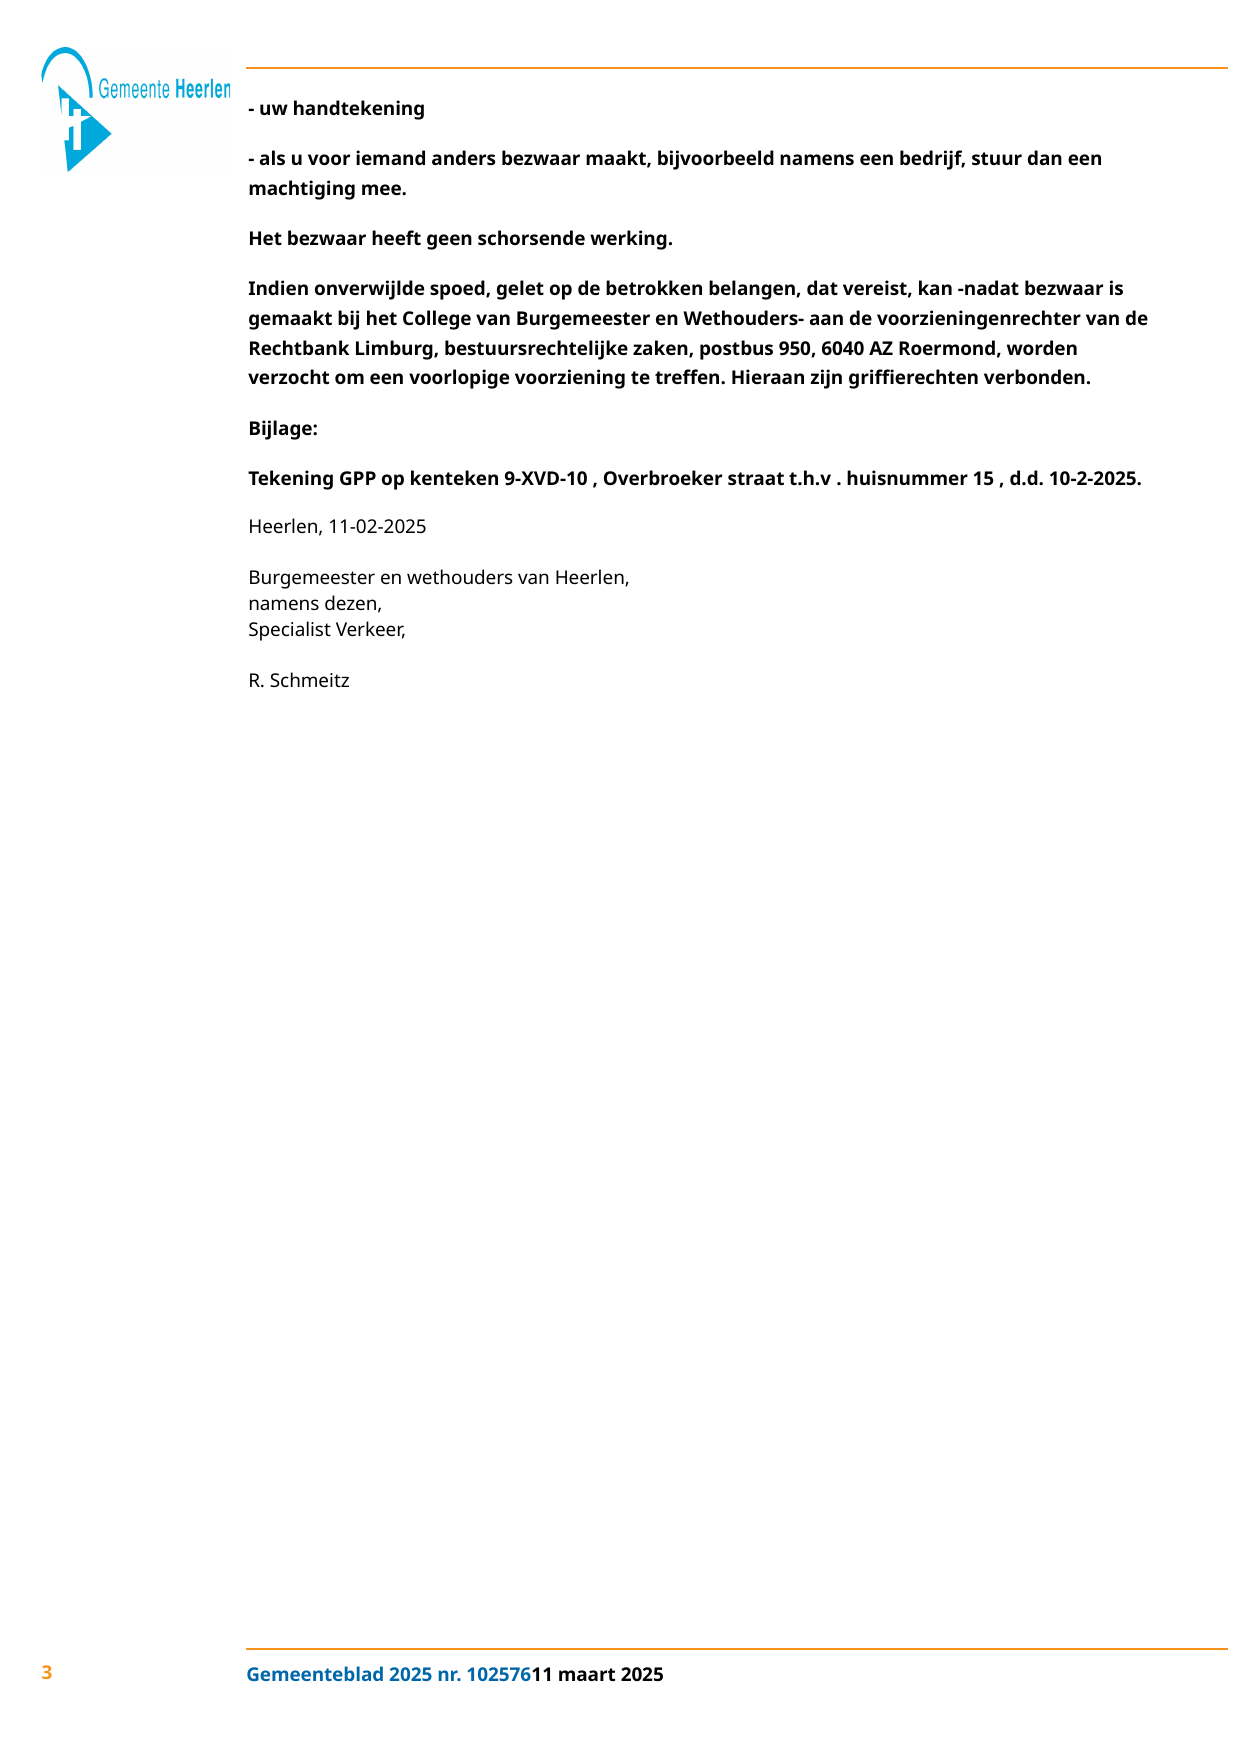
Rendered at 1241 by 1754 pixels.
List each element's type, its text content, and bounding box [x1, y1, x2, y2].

text Tekening GPP op kenteken 9-XVD-10 , Overbroeker straat t.h.v . huisnummer 15 , d.d. 10-2-2025. [248, 465, 1152, 491]
text Burgemeester en wethouders van Heerlen, [248, 564, 1152, 590]
text Indien onverwijlde spoed, gelet op de betrokken belangen, dat vereist, kan -nadat bezwaar is gemaakt bij het College van Burgemeester en Wethouders- aan de voorzieningenrechter van de Rechtbank Limburg, bestuursrechtelijke zaken, postbus 950, 6040 AZ Roermond, worden verzocht om een voorlopige voorziening te treffen. Hieraan zijn griffierechten verbonden. [248, 276, 1152, 390]
text namens dezen, [248, 590, 1152, 616]
text - als u voor iemand anders bezwaar maakt, bijvoorbeeld namens een bedrijf, stuur dan een machtiging mee. [248, 145, 1152, 201]
text Heerlen, 11-02-2025 [248, 513, 1152, 539]
text Specialist Verkeer, [248, 616, 1152, 642]
text - uw handtekening [248, 95, 1152, 121]
text R. Schmeitz [248, 667, 1152, 693]
text Het bezwaar heeft geen schorsende werking. [248, 225, 1152, 251]
picture [41, 47, 231, 172]
picture [41, 47, 59, 70]
text Bijlage: [248, 415, 1152, 441]
